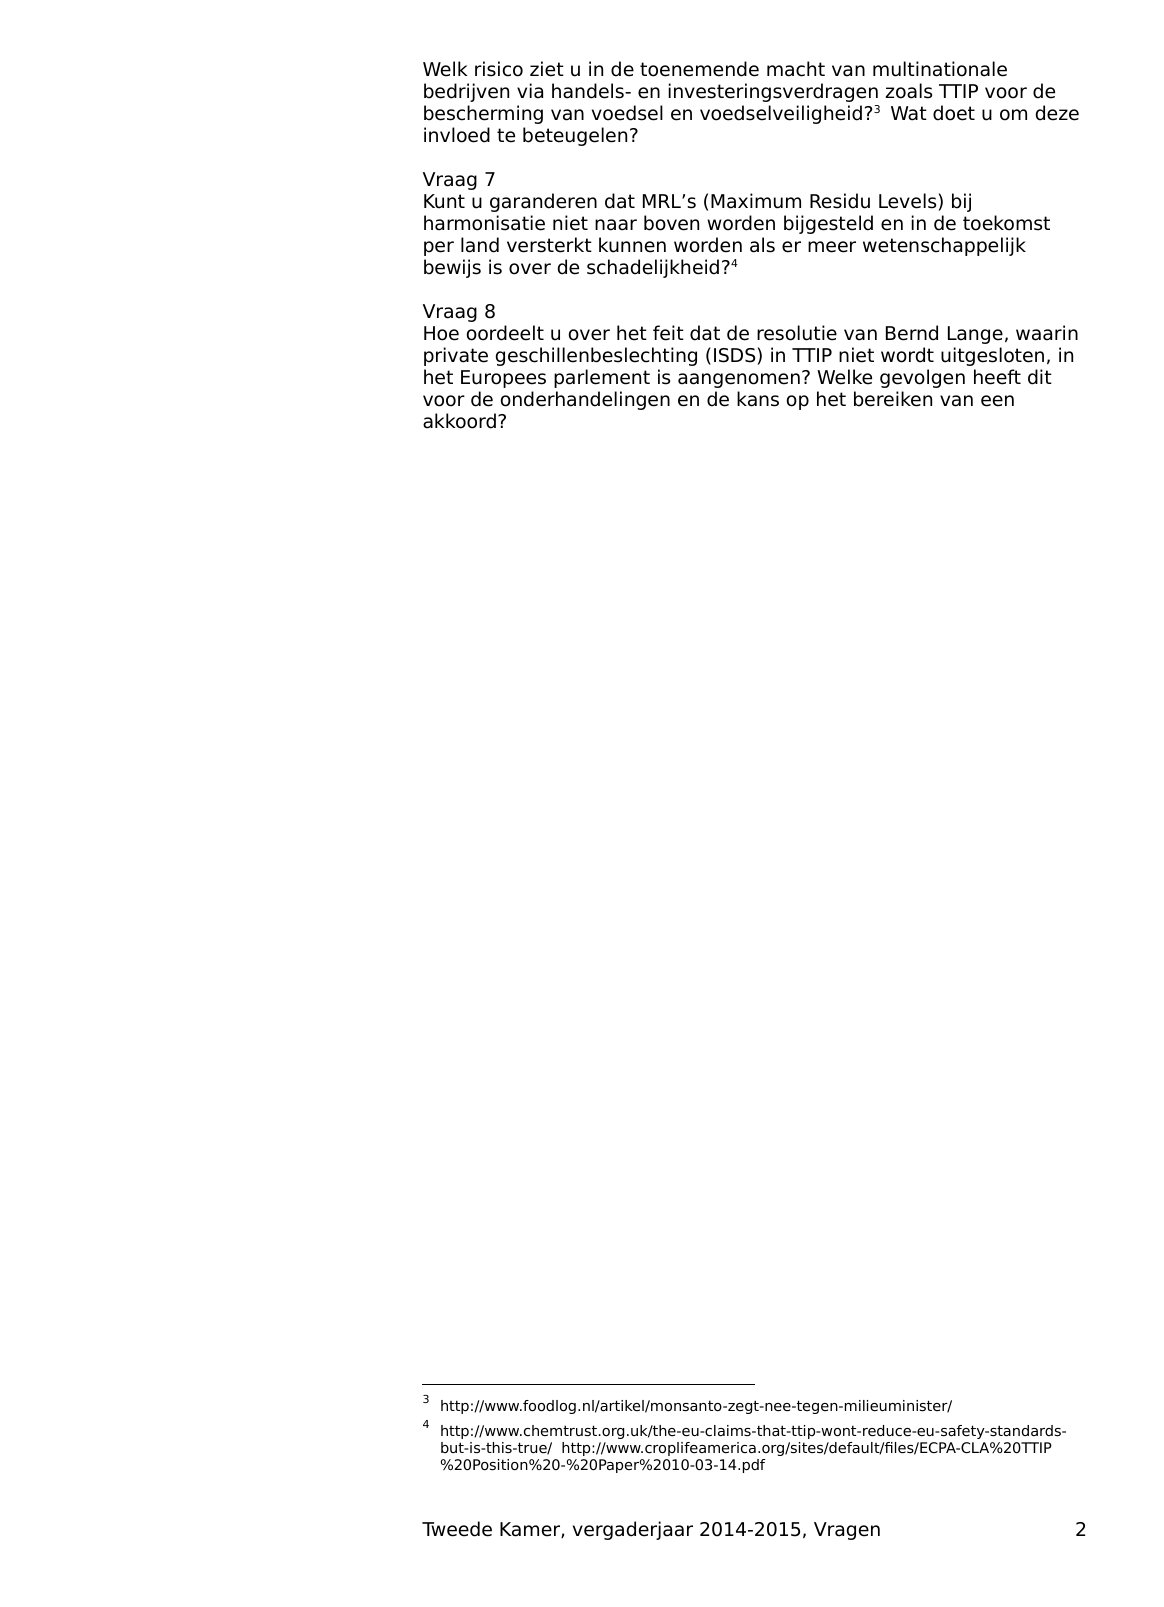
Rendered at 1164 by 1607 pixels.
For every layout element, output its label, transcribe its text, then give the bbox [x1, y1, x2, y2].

text http://www.chemtrust.org.uk/the-eu-claims-that-ttip-wont-reduce-eu-safety-standards-but-is-this-true/ http://www.croplifeamerica.org/sites/default/files/ECPA-CLA%20TTIP%20Position%20-%20Paper%2010-03-14.pdf [422, 1418, 1087, 1474]
text http://www.foodlog.nl/artikel/monsanto-zegt-nee-tegen-milieuminister/ [422, 1393, 1087, 1416]
text Vraag 8 [422, 301, 1087, 323]
text Vraag 7 [422, 169, 1087, 191]
text Hoe oordeelt u over het feit dat de resolutie van Bernd Lange, waarin private geschillenbeslechting (ISDS) in TTIP niet wordt uitgesloten, in het Europees parlement is aangenomen? Welke gevolgen heeft dit voor de onderhandelingen en de kans op het bereiken van een akkoord? [422, 323, 1087, 433]
text Kunt u garanderen dat MRL’s (Maximum Residu Levels) bij harmonisatie niet naar boven worden bijgesteld en in de toekomst per land versterkt kunnen worden als er meer wetenschappelijk bewijs is over de schadelijkheid? [422, 191, 1087, 279]
text Welk risico ziet u in de toenemende macht van multinationale bedrijven via handels- en investeringsverdragen zoals TTIP voor de bescherming van voedsel en voedselveiligheid? Wat doet u om deze invloed te beteugelen? [422, 59, 1087, 147]
